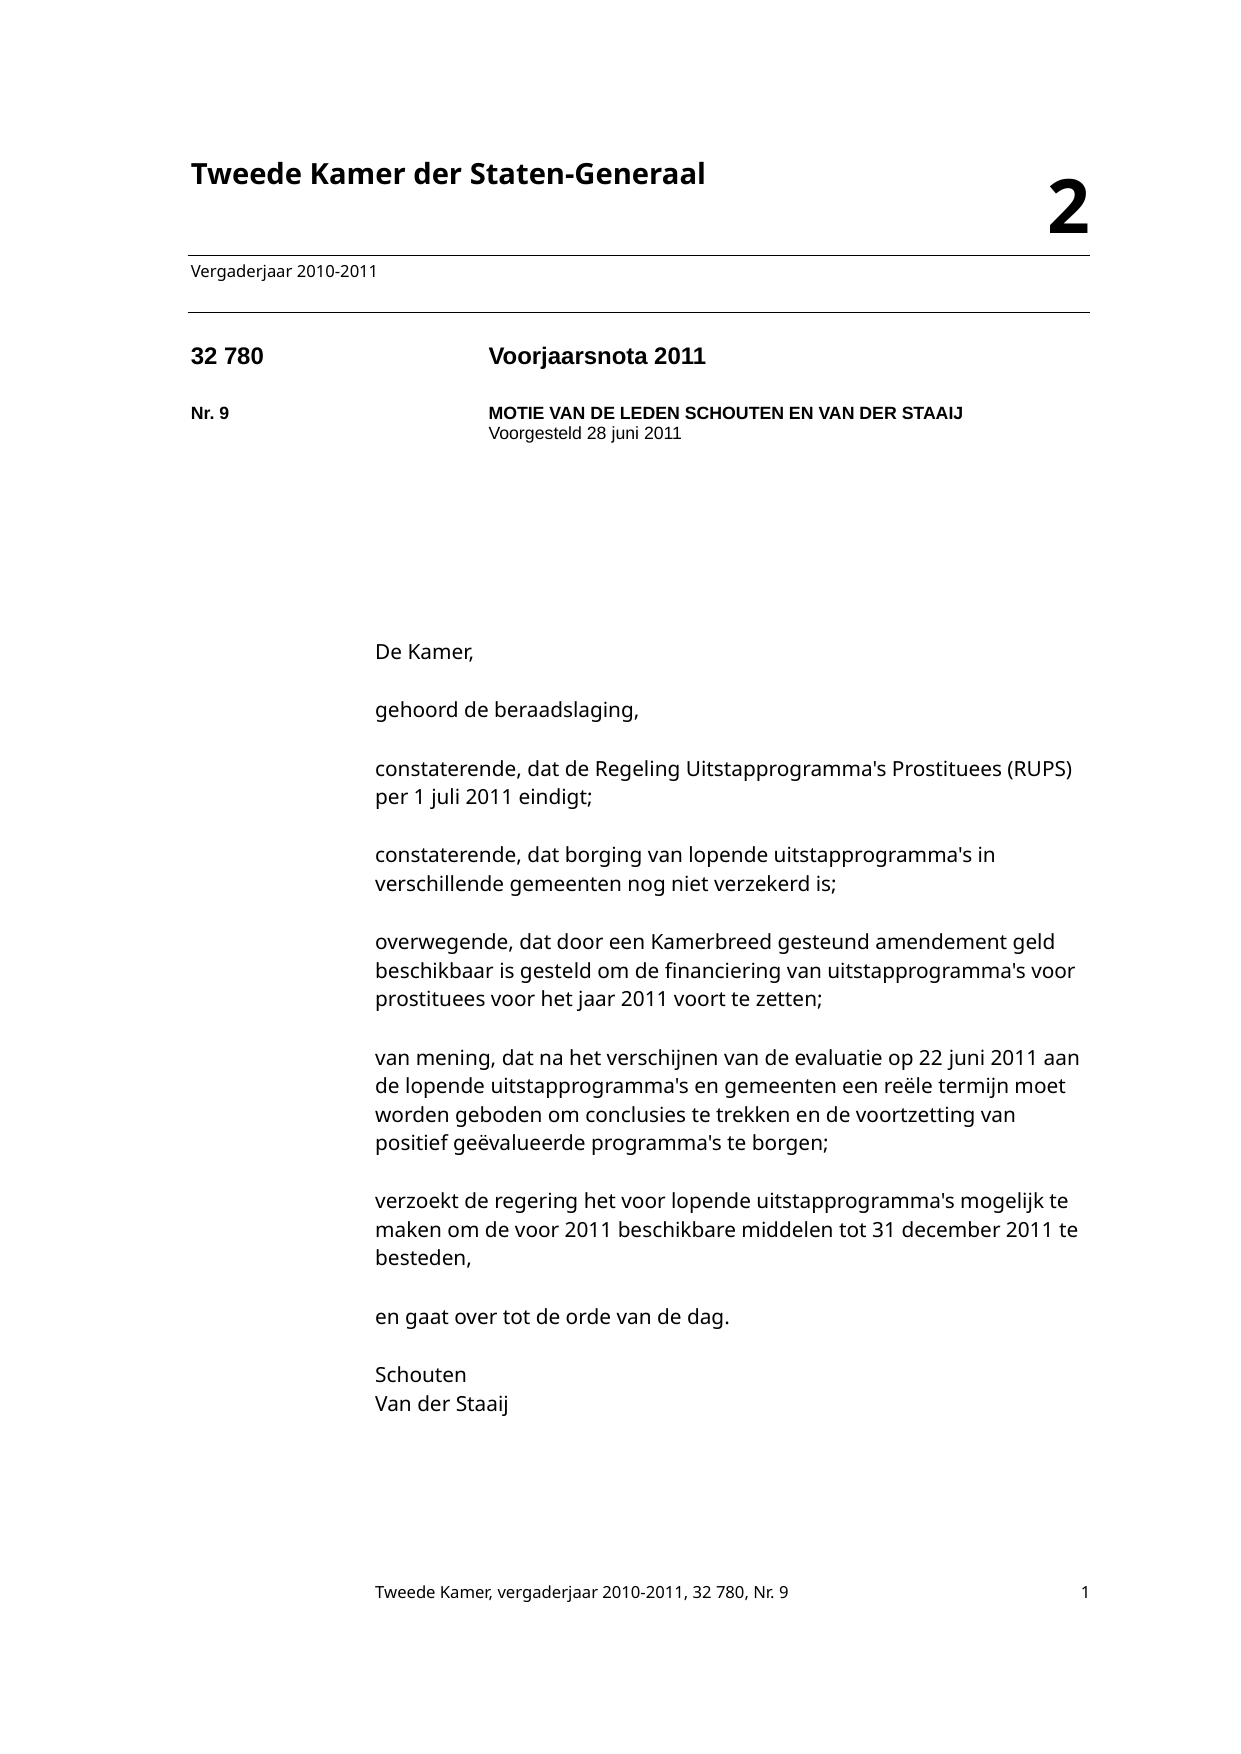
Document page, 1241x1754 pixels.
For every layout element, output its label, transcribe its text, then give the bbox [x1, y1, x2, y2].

table_header Tweede Kamer der Staten-Generaal [188, 150, 909, 255]
table_cell 32 780 [188, 339, 485, 399]
table_header 2 [910, 150, 1090, 255]
text Van der Staaij [375, 1389, 1090, 1417]
text constaterende, dat de Regeling Uitstapprogramma's Prostituees (RUPS) per 1 juli 2011 eindigt; [375, 754, 1090, 811]
text gehoord de beraadslaging, [375, 695, 1090, 724]
table_cell [485, 313, 1090, 339]
text constaterende, dat borging van lopende uitstapprogramma's in verschillende gemeenten nog niet verzekerd is; [375, 841, 1090, 897]
text Schouten [375, 1360, 1090, 1389]
text De Kamer, [375, 637, 1090, 665]
text en gaat over tot de orde van de dag. [375, 1302, 1090, 1330]
text overwegende, dat door een Kamerbreed gesteund amendement geld beschikbaar is gesteld om de financiering van uitstapprogramma's voor prostituees voor het jaar 2011 voort te zetten; [375, 927, 1090, 1013]
table_cell MOTIE VAN DE LEDEN SCHOUTEN EN VAN DER STAAIJ Voorgesteld 28 juni 2011 [485, 399, 1090, 518]
table_cell [485, 256, 1090, 312]
text van mening, dat na het verschijnen van de evaluatie op 22 juni 2011 aan de lopende uitstapprogramma's en gemeenten een reële termijn moet worden geboden om conclusies te trekken en de voortzetting van positief geëvalueerde programma's te borgen; [375, 1043, 1090, 1157]
table_cell Vergaderjaar 2010-2011 [188, 256, 485, 312]
text verzoekt de regering het voor lopende uitstapprogramma's mogelijk te maken om de voor 2011 beschikbare middelen tot 31 december 2011 te besteden, [375, 1187, 1090, 1272]
table_cell [188, 313, 485, 339]
table_cell Nr. 9 [188, 399, 485, 518]
table_cell Voorjaarsnota 2011 [485, 339, 1090, 399]
